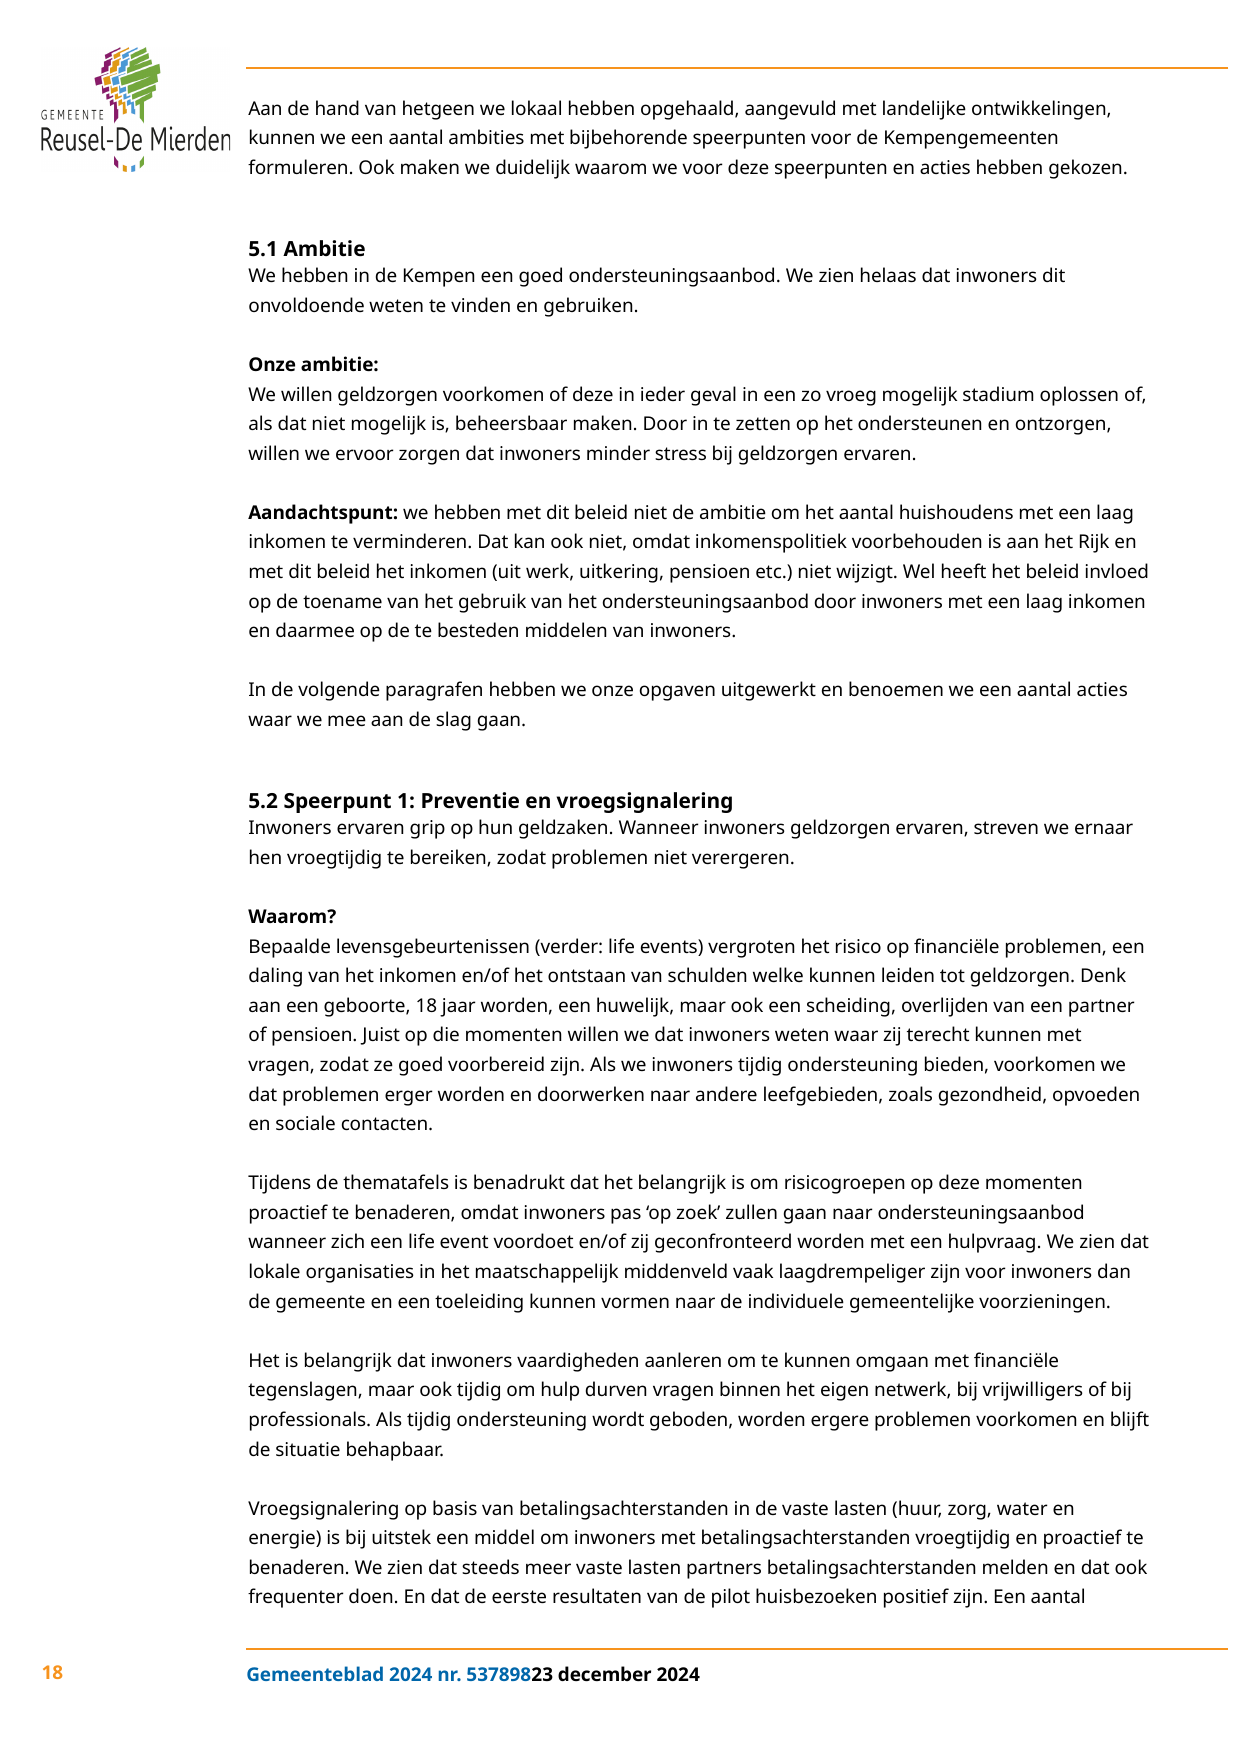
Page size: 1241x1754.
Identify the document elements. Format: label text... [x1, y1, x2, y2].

text We hebben in de Kempen een goed ondersteuningsaanbod. We zien helaas dat inwoners dit onvoldoende weten te vinden en gebruiken. [248, 262, 1152, 318]
picture [41, 47, 231, 172]
text Bepaalde levensgebeurtenissen (verder: life events) vergroten het risico op financiële problemen, een daling van het inkomen en/of het ontstaan van schulden welke kunnen leiden tot geldzorgen. Denk aan een geboorte, 18 jaar worden, een huwelijk, maar ook een scheiding, overlijden van een partner of pensioen. Juist op die momenten willen we dat inwoners weten waar zij terecht kunnen met vragen, zodat ze goed voorbereid zijn. Als we inwoners tijdig ondersteuning bieden, voorkomen we dat problemen erger worden en doorwerken naar andere leefgebieden, zoals gezondheid, opvoeden en sociale contacten. [248, 933, 1152, 1136]
text Aandachtspunt: we hebben met dit beleid niet de ambitie om het aantal huishoudens met een laag inkomen te verminderen. Dat kan ook niet, omdat inkomenspolitiek voorbehouden is aan het Rijk en met dit beleid het inkomen (uit werk, uitkering, pensioen etc.) niet wijzigt. Wel heeft het beleid invloed op de toename van het gebruik van het ondersteuningsaanbod door inwoners met een laag inkomen en daarmee op de te besteden middelen van inwoners. [248, 499, 1152, 643]
text 5.1 Ambitie [248, 234, 1152, 262]
text We willen geldzorgen voorkomen of deze in ieder geval in een zo vroeg mogelijk stadium oplossen of, als dat niet mogelijk is, beheersbaar maken. Door in te zetten op het ondersteunen en ontzorgen, willen we ervoor zorgen dat inwoners minder stress bij geldzorgen ervaren. [248, 381, 1152, 466]
text Onze ambitie: [248, 351, 1152, 377]
text Het is belangrijk dat inwoners vaardigheden aanleren om te kunnen omgaan met financiële tegenslagen, maar ook tijdig om hulp durven vragen binnen het eigen netwerk, bij vrijwilligers of bij professionals. Als tijdig ondersteuning wordt geboden, worden ergere problemen voorkomen en blijft de situatie behapbaar. [248, 1347, 1152, 1462]
text 5.2 Speerpunt 1: Preventie en vroegsignalering [248, 786, 1152, 814]
text Inwoners ervaren grip op hun geldzaken. Wanneer inwoners geldzorgen ervaren, streven we ernaar hen vroegtijdig te bereiken, zodat problemen niet verergeren. [248, 814, 1152, 870]
text Aan de hand van hetgeen we lokaal hebben opgehaald, aangevuld met landelijke ontwikkelingen, kunnen we een aantal ambities met bijbehorende speerpunten voor de Kempengemeenten formuleren. Ook maken we duidelijk waarom we voor deze speerpunten en acties hebben gekozen. [248, 95, 1152, 180]
text In de volgende paragrafen hebben we onze opgaven uitgewerkt en benoemen we een aantal acties waar we mee aan de slag gaan. [248, 677, 1152, 732]
text Tijdens de thematafels is benadrukt dat het belangrijk is om risicogroepen op deze momenten proactief te benaderen, omdat inwoners pas ‘op zoek’ zullen gaan naar ondersteuningsaanbod wanneer zich een life event voordoet en/of zij geconfronteerd worden met een hulpvraag. We zien dat lokale organisaties in het maatschappelijk middenveld vaak laagdrempeliger zijn voor inwoners dan de gemeente en een toeleiding kunnen vormen naar de individuele gemeentelijke voorzieningen. [248, 1169, 1152, 1314]
text Waarom? [248, 903, 1152, 929]
text Vroegsignalering op basis van betalingsachterstanden in de vaste lasten (huur, zorg, water en energie) is bij uitstek een middel om inwoners met betalingsachterstanden vroegtijdig en proactief te benaderen. We zien dat steeds meer vaste lasten partners betalingsachterstanden melden en dat ook frequenter doen. En dat de eerste resultaten van de pilot huisbezoeken positief zijn. Een aantal [248, 1495, 1152, 1609]
